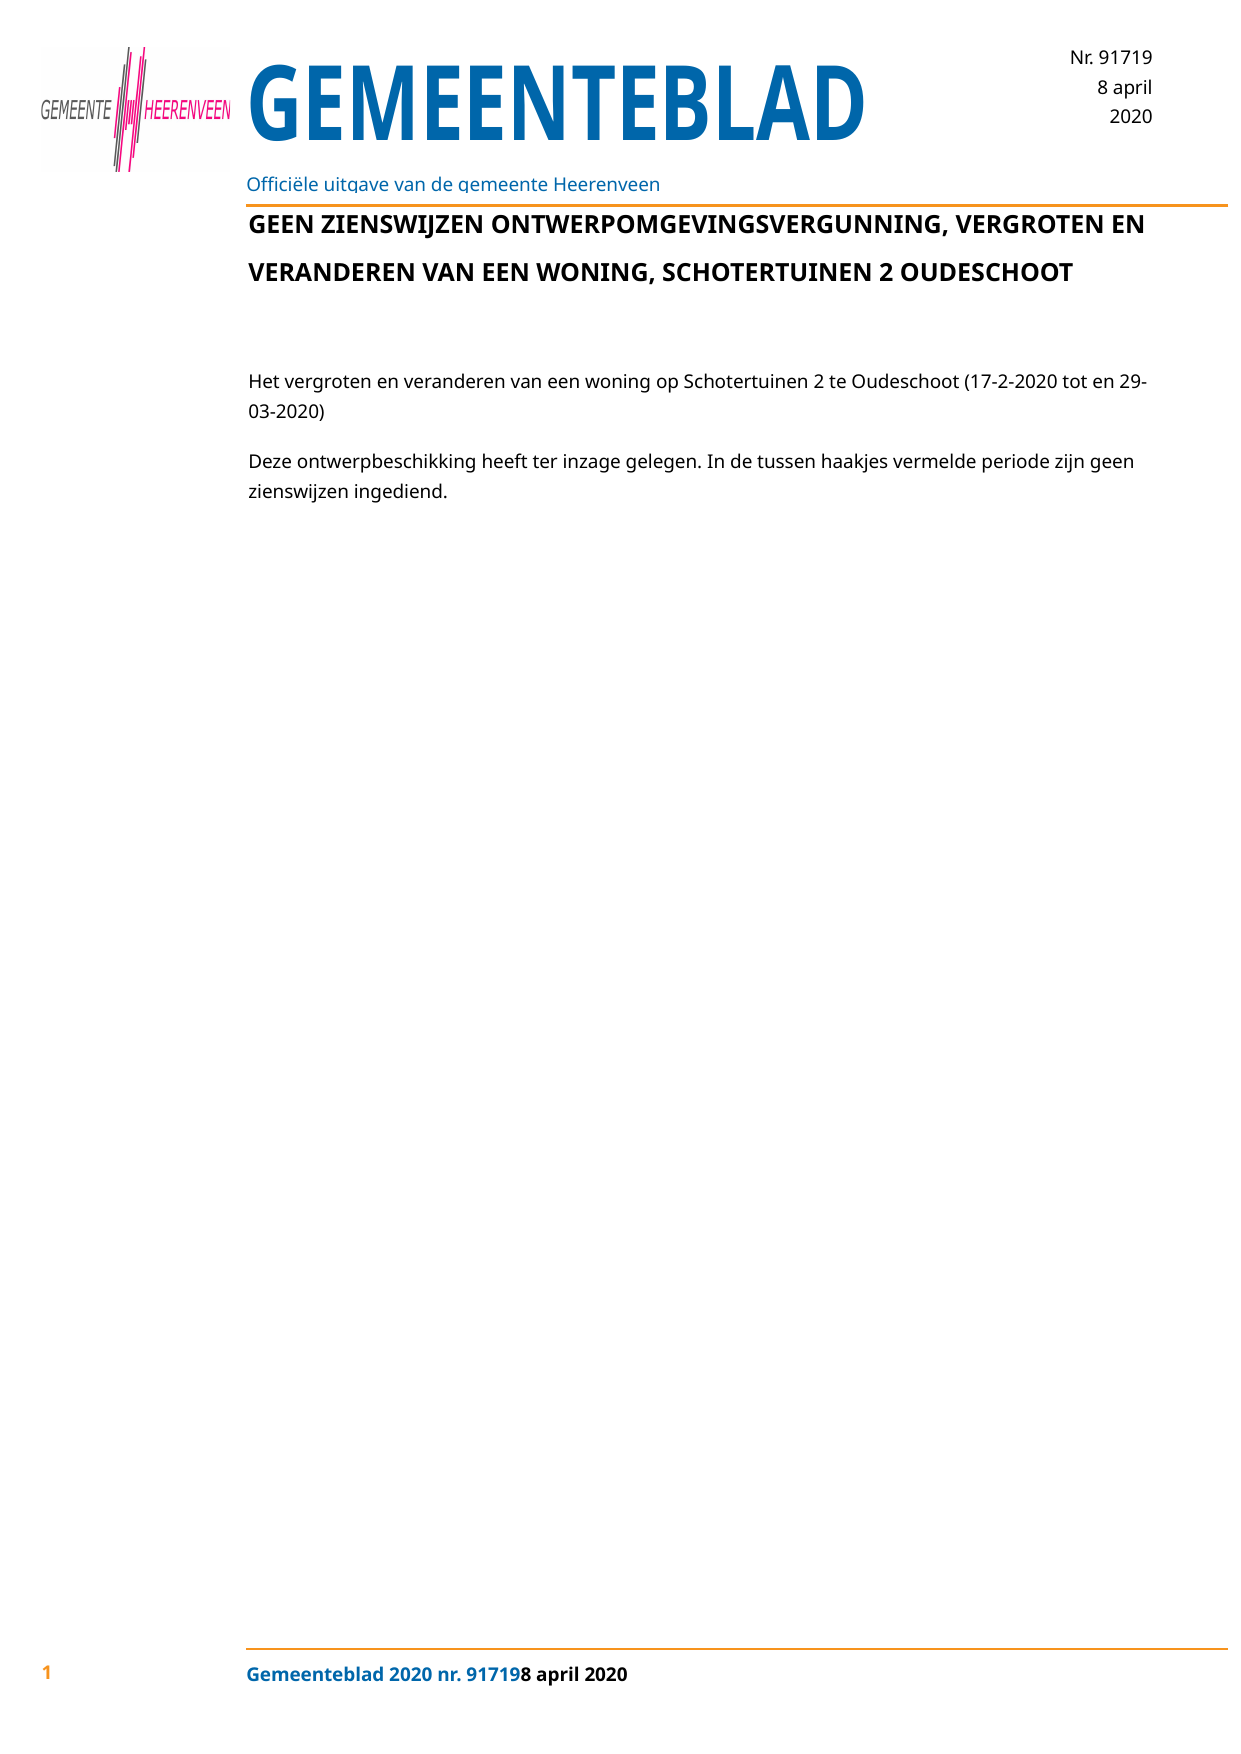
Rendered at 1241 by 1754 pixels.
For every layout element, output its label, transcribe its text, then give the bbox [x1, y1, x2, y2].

text Het vergroten en veranderen van een woning op Schotertuinen 2 te Oudeschoot (17-2-2020 tot en 29-03-2020) [248, 368, 1152, 424]
text Deze ontwerpbeschikking heeft ter inzage gelegen. In de tussen haakjes vermelde periode zijn geen zienswijzen ingediend. [248, 448, 1152, 504]
picture [41, 47, 231, 172]
text GEEN ZIENSWIJZEN ONTWERPOMGEVINGSVERGUNNING, VERGROTEN EN VERANDEREN VAN EEN WONING, SCHOTERTUINEN 2 OUDESCHOOT [248, 207, 1152, 288]
